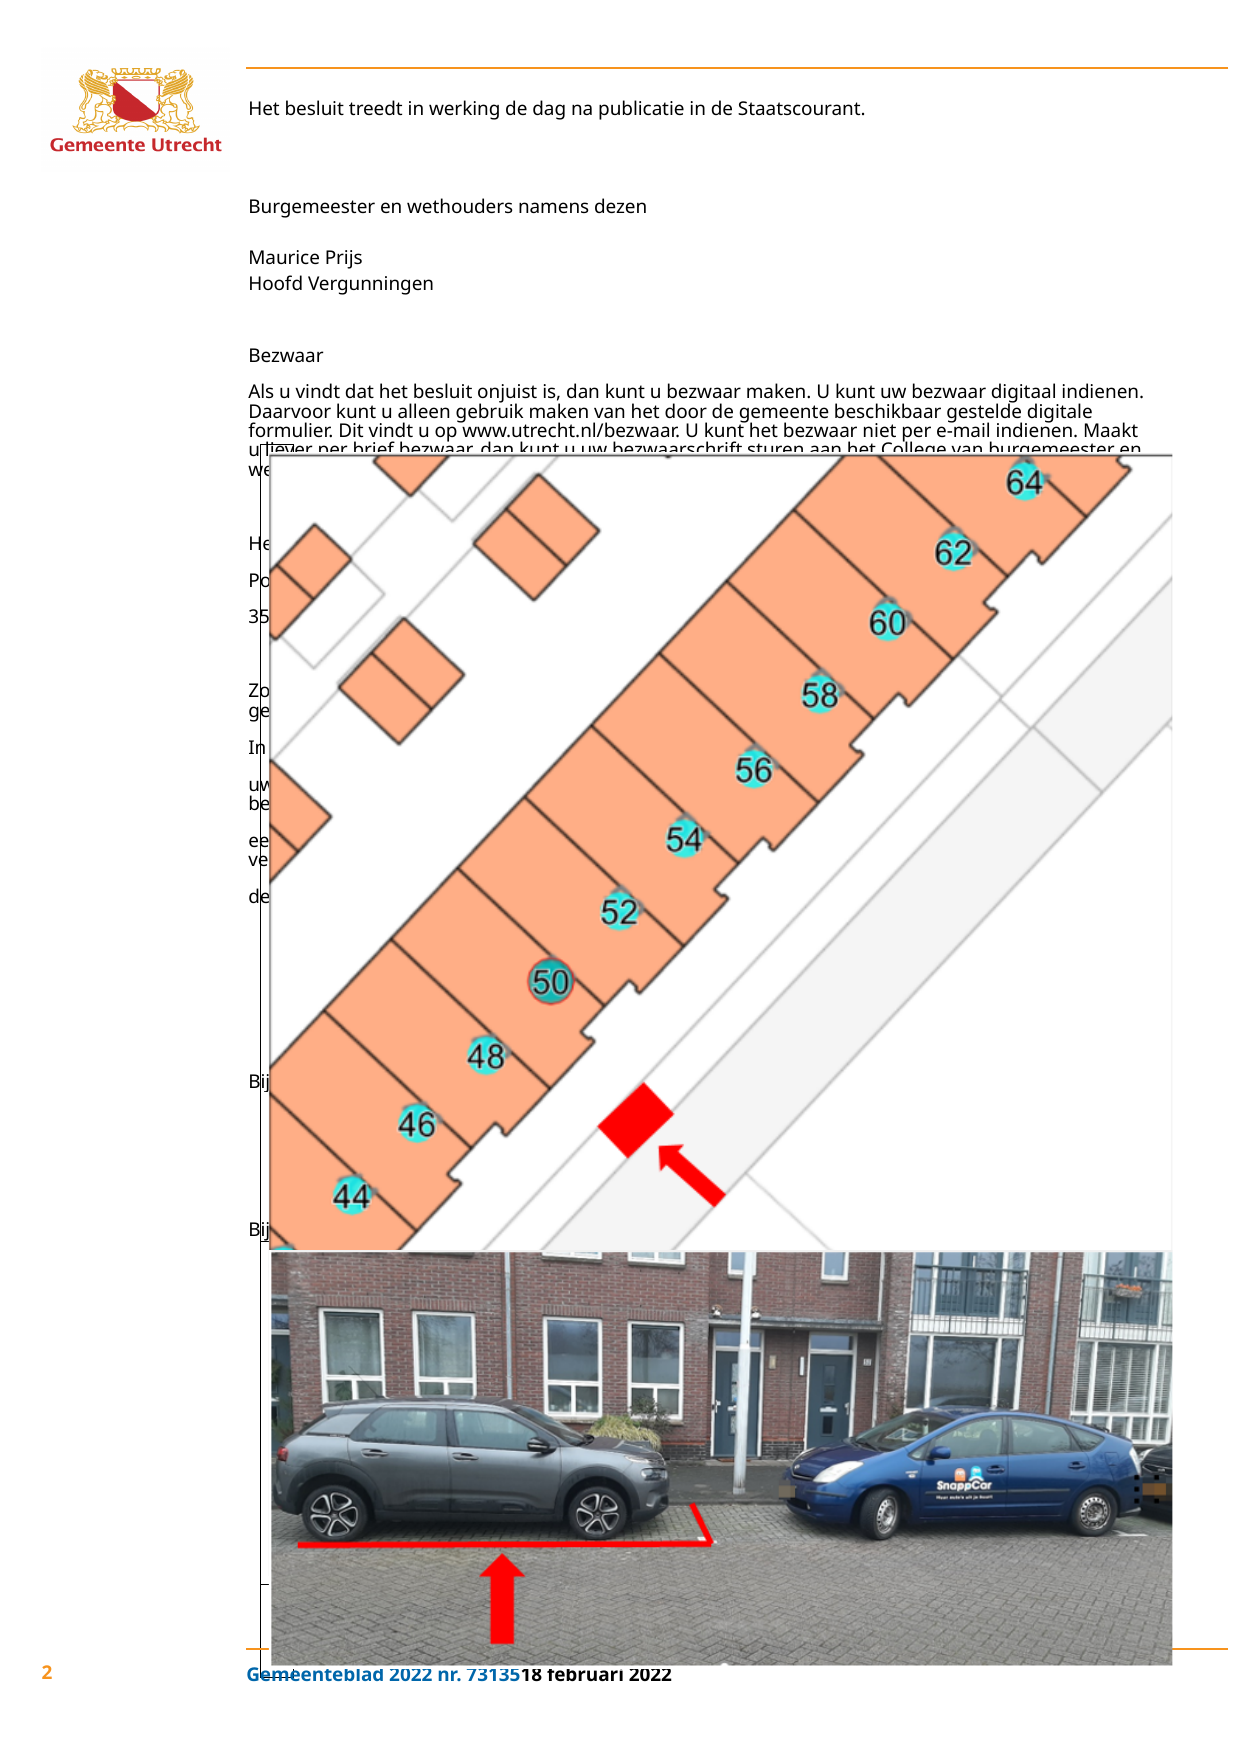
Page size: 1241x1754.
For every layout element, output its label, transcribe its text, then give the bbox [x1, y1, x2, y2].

text Als u vindt dat het besluit onjuist is, dan kunt u bezwaar maken. U kunt uw bezwaar digitaal indienen. Daarvoor kunt u alleen gebruik maken van het door de gemeente beschikbaar gestelde digitale formulier. Dit vindt u op www.utrecht.nl/bezwaar. U kunt het bezwaar niet per e-mail indienen. Maakt u liever per brief bezwaar, dan kunt u uw bezwaarschrift sturen aan het College van burgemeester en wethouders. [248, 383, 1152, 473]
text Burgemeester en wethouders namens dezen [248, 193, 1152, 219]
picture [41, 47, 231, 172]
text Bezwaar [248, 347, 1152, 366]
picture [268, 452, 1173, 1669]
text Het besluit treedt in werking de dag na publicatie in de Staatscourant. [248, 95, 1152, 121]
text Hoofd Vergunningen [248, 270, 1152, 296]
text Maurice Prijs [248, 244, 1152, 270]
